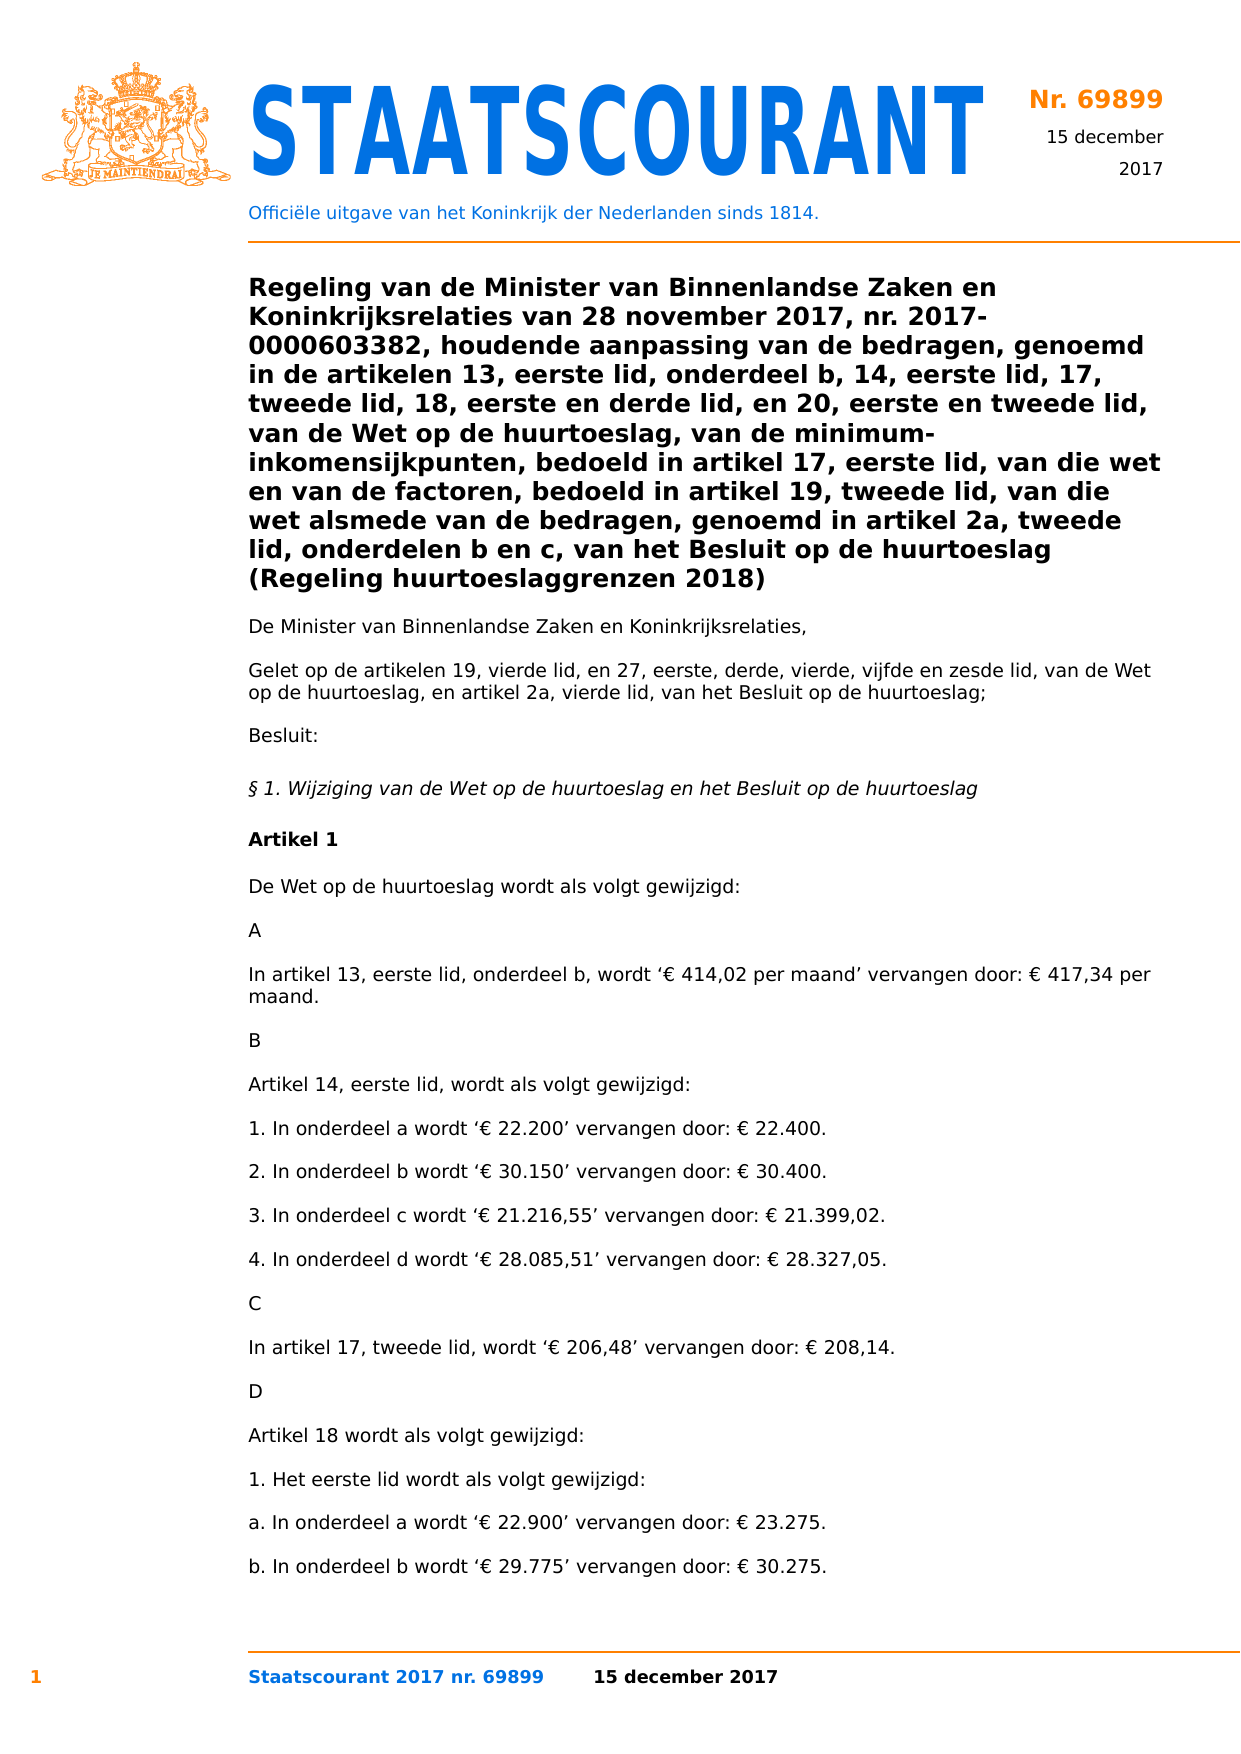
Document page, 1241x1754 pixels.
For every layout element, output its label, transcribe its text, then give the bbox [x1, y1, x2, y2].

text De Wet op de huurtoeslag wordt als volgt gewijzigd: [248, 876, 1163, 898]
text B [248, 1030, 1163, 1052]
text De Minister van Binnenlandse Zaken en Koninkrijksrelaties, [248, 616, 1163, 638]
table_cell 2017 [998, 153, 1240, 203]
text 4. In onderdeel d wordt ‘€ 28.085,51’ vervangen door: € 28.327,05. [248, 1249, 1163, 1271]
picture [41, 62, 231, 186]
table_cell Officiële uitgave van het Koninkrijk der Nederlanden sinds 1814. [248, 203, 1240, 241]
subtitle Artikel 1 [248, 829, 1163, 851]
text A [248, 920, 1163, 942]
text 1. In onderdeel a wordt ‘€ 22.200’ vervangen door: € 22.400. [248, 1118, 1163, 1139]
text Artikel 14, eerste lid, wordt als volgt gewijzigd: [248, 1074, 1163, 1096]
text In artikel 13, eerste lid, onderdeel b, wordt ‘€ 414,02 per maand’ vervangen door: € 417,34 per maand. [248, 964, 1163, 1008]
text D [248, 1381, 1163, 1403]
text a. In onderdeel a wordt ‘€ 22.900’ vervangen door: € 23.275. [248, 1512, 1163, 1534]
text 2. In onderdeel b wordt ‘€ 30.150’ vervangen door: € 30.400. [248, 1161, 1163, 1183]
text In artikel 17, tweede lid, wordt ‘€ 206,48’ vervangen door: € 208,14. [248, 1337, 1163, 1359]
text C [248, 1293, 1163, 1315]
subtitle § 1. Wijziging van de Wet op de huurtoeslag en het Besluit op de huurtoeslag [248, 777, 1163, 799]
text 3. In onderdeel c wordt ‘€ 21.216,55’ vervangen door: € 21.399,02. [248, 1205, 1163, 1227]
table_header [25, 62, 248, 241]
text b. In onderdeel b wordt ‘€ 29.775’ vervangen door: € 30.275. [248, 1556, 1163, 1578]
text Artikel 18 wordt als volgt gewijzigd: [248, 1424, 1163, 1447]
table_header Nr. 69899 [998, 62, 1240, 121]
table_header STAATSCOURANT [248, 62, 998, 203]
table_cell 15 december [998, 121, 1240, 153]
subtitle Regeling van de Minister van Binnenlandse Zaken en Koninkrijksrelaties van 28 november 2017, nr. 2017-0000603382, houdende aanpassing van de bedragen, genoemd in de artikelen 13, eerste lid, onderdeel b, 14, eerste lid, 17, tweede lid, 18, eerste en derde lid, en 20, eerste en tweede lid, van de Wet op de huurtoeslag, van de minimum-inkomensijkpunten, bedoeld in artikel 17, eerste lid, van die wet en van de factoren, bedoeld in artikel 19, tweede lid, van die wet alsmede van de bedragen, genoemd in artikel 2a, tweede lid, onderdelen b en c, van het Besluit op de huurtoeslag (Regeling huurtoeslaggrenzen 2018) [248, 273, 1163, 594]
text 1. Het eerste lid wordt als volgt gewijzigd: [248, 1468, 1163, 1490]
text Besluit: [248, 725, 1163, 747]
text Gelet op de artikelen 19, vierde lid, en 27, eerste, derde, vierde, vijfde en zesde lid, van de Wet op de huurtoeslag, en artikel 2a, vierde lid, van het Besluit op de huurtoeslag; [248, 659, 1163, 703]
